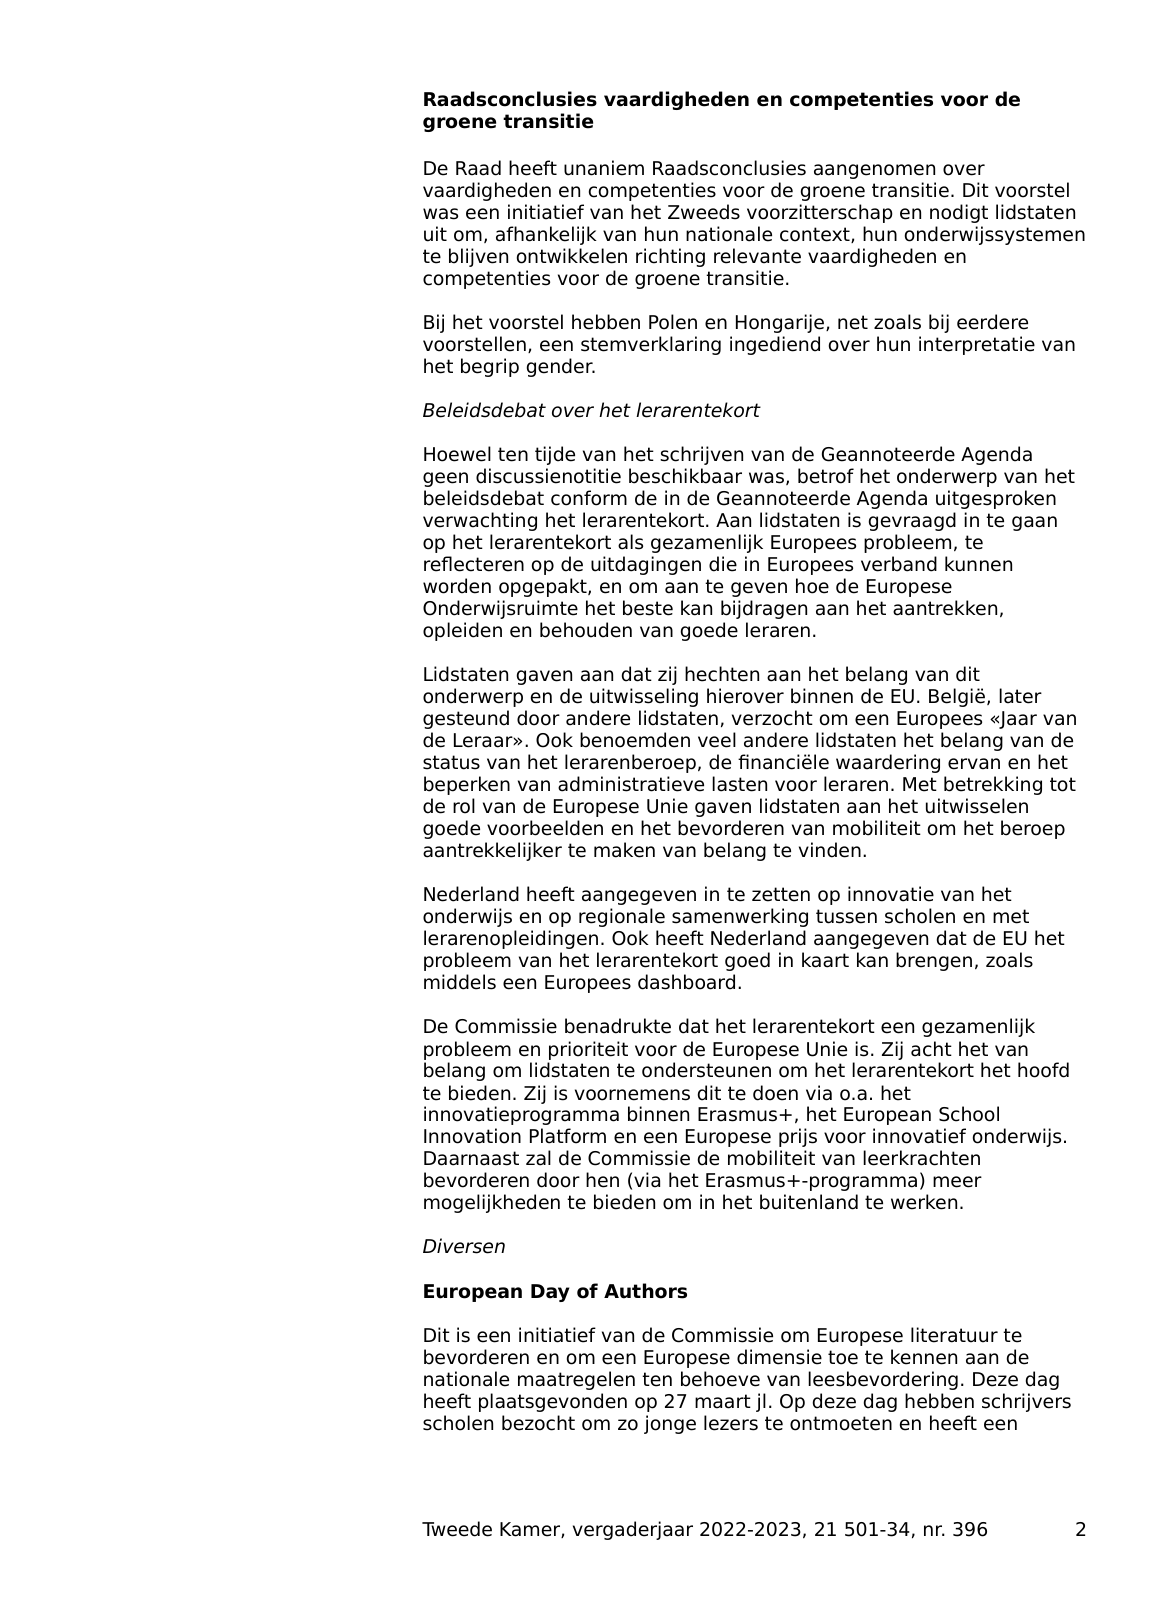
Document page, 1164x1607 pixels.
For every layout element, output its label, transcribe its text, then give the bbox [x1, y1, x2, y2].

subtitle Beleidsdebat over het lerarentekort [422, 400, 1087, 422]
text Dit is een initiatief van de Commissie om Europese literatuur te bevorderen en om een Europese dimensie toe te kennen aan de nationale maatregelen ten behoeve van leesbevordering. Deze dag heeft plaatsgevonden op 27 maart jl. Op deze dag hebben schrijvers scholen bezocht om zo jonge lezers te ontmoeten en heeft een [422, 1325, 1087, 1435]
text Lidstaten gaven aan dat zij hechten aan het belang van dit onderwerp en de uitwisseling hierover binnen de EU. België, later gesteund door andere lidstaten, verzocht om een Europees «Jaar van de Leraar». Ook benoemden veel andere lidstaten het belang van de status van het lerarenberoep, de financiële waardering ervan en het beperken van administratieve lasten voor leraren. Met betrekking tot de rol van de Europese Unie gaven lidstaten aan het uitwisselen goede voorbeelden en het bevorderen van mobiliteit om het beroep aantrekkelijker te maken van belang te vinden. [422, 664, 1087, 862]
text Nederland heeft aangegeven in te zetten op innovatie van het onderwijs en op regionale samenwerking tussen scholen en met lerarenopleidingen. Ook heeft Nederland aangegeven dat de EU het probleem van het lerarentekort goed in kaart kan brengen, zoals middels een Europees dashboard. [422, 884, 1087, 994]
text De Raad heeft unaniem Raadsconclusies aangenomen over vaardigheden en competenties voor de groene transitie. Dit voorstel was een initiatief van het Zweeds voorzitterschap en nodigt lidstaten uit om, afhankelijk van hun nationale context, hun onderwijssystemen te blijven ontwikkelen richting relevante vaardigheden en competenties voor de groene transitie. [422, 158, 1087, 290]
text Hoewel ten tijde van het schrijven van de Geannoteerde Agenda geen discussienotitie beschikbaar was, betrof het onderwerp van het beleidsdebat conform de in de Geannoteerde Agenda uitgesproken verwachting het lerarentekort. Aan lidstaten is gevraagd in te gaan op het lerarentekort als gezamenlijk Europees probleem, te reflecteren op de uitdagingen die in Europees verband kunnen worden opgepakt, en om aan te geven hoe de Europese Onderwijsruimte het beste kan bijdragen aan het aantrekken, opleiden en behouden van goede leraren. [422, 444, 1087, 642]
subtitle Raadsconclusies vaardigheden en competenties voor de groene transitie [422, 89, 1087, 133]
subtitle Diversen [422, 1236, 1087, 1258]
subtitle European Day of Authors [422, 1281, 1087, 1303]
text De Commissie benadrukte dat het lerarentekort een gezamenlijk probleem en prioriteit voor de Europese Unie is. Zij acht het van belang om lidstaten te ondersteunen om het lerarentekort het hoofd te bieden. Zij is voornemens dit te doen via o.a. het innovatieprogramma binnen Erasmus+, het European School Innovation Platform en een Europese prijs voor innovatief onderwijs. Daarnaast zal de Commissie de mobiliteit van leerkrachten bevorderen door hen (via het Erasmus+-programma) meer mogelijkheden te bieden om in het buitenland te werken. [422, 1016, 1087, 1214]
text Bij het voorstel hebben Polen en Hongarije, net zoals bij eerdere voorstellen, een stemverklaring ingediend over hun interpretatie van het begrip gender. [422, 312, 1087, 378]
